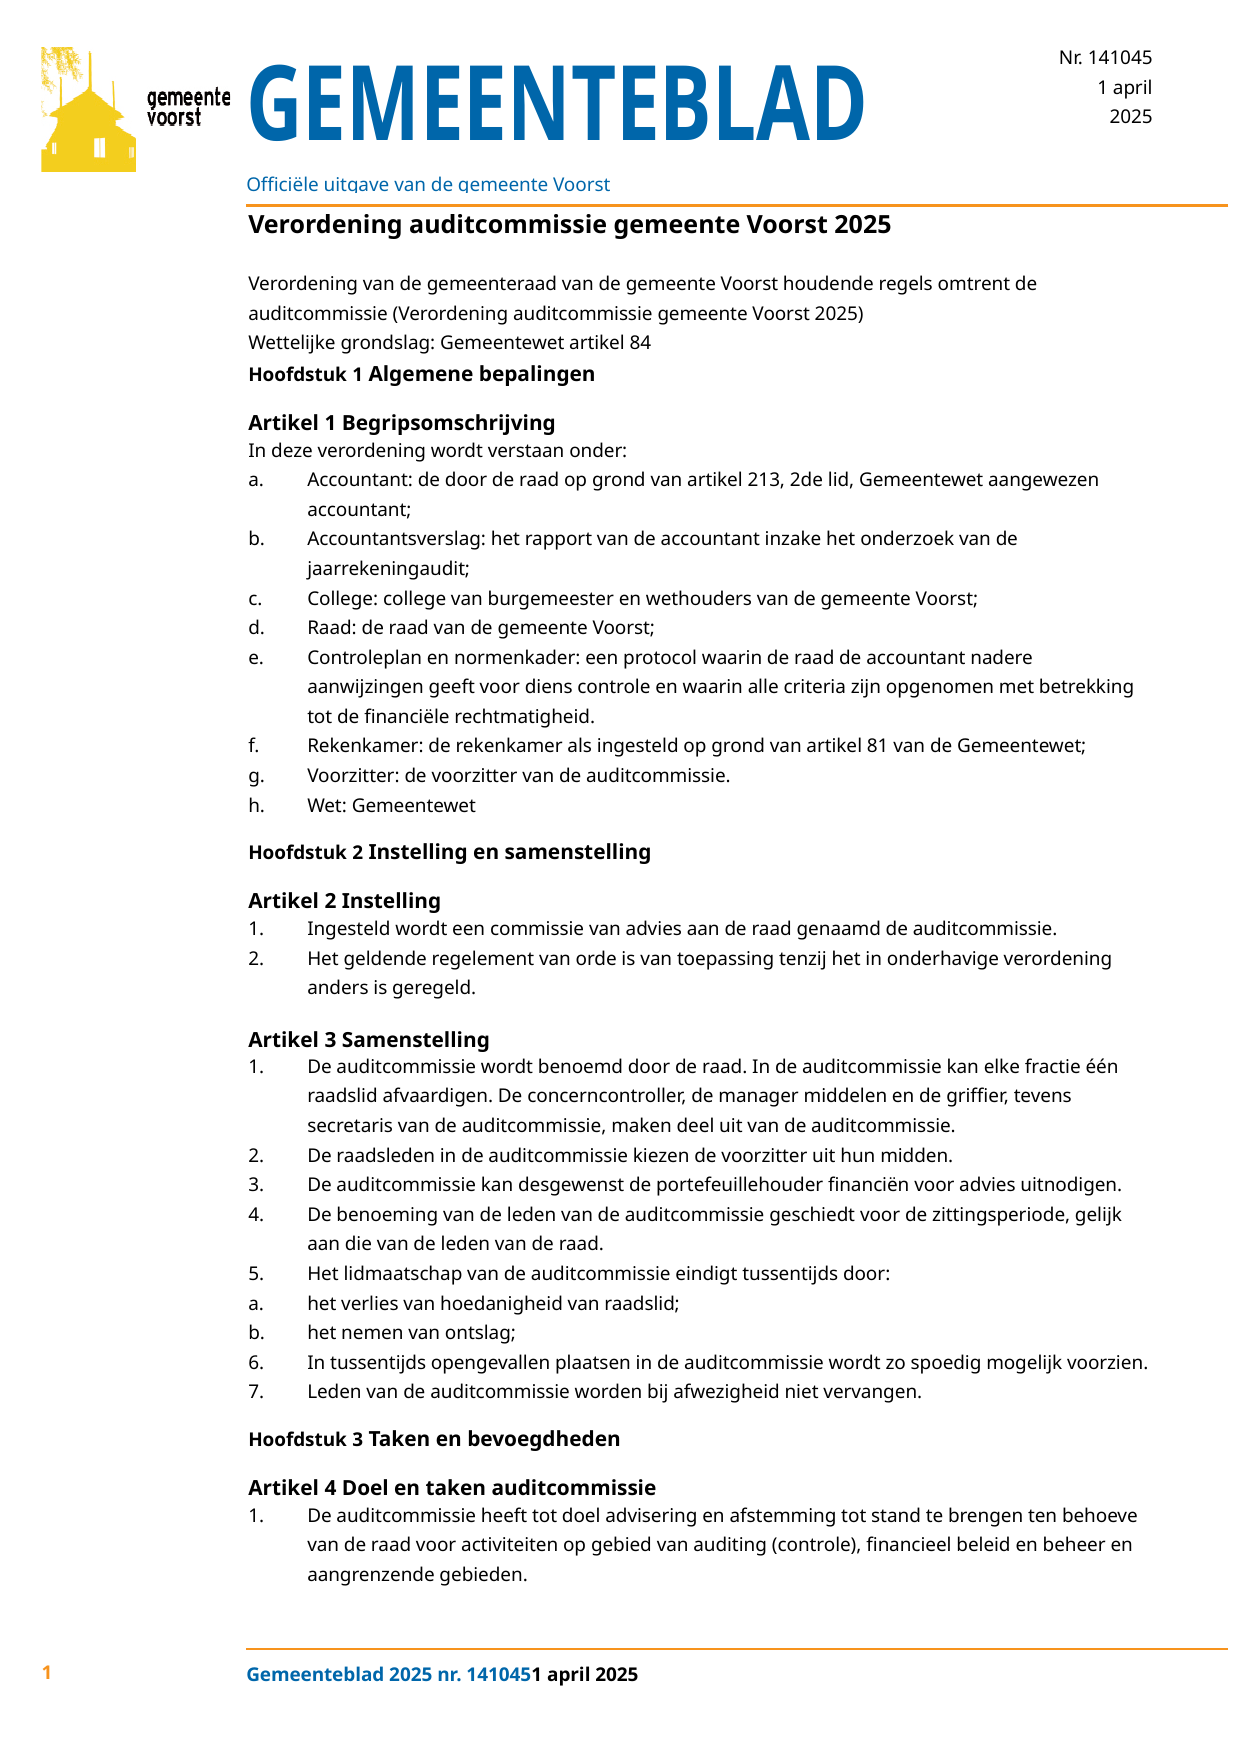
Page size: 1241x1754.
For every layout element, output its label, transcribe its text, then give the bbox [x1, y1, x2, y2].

list Leden van de auditcommissie worden bij afwezigheid niet vervangen. [248, 1378, 1152, 1404]
list Rekenkamer: de rekenkamer als ingesteld op grond van artikel 81 van de Gemeentewet; [248, 733, 1152, 758]
list Wet: Gemeentewet [248, 792, 1152, 817]
text Verordening van de gemeenteraad van de gemeente Voorst houdende regels omtrent de auditcommissie (Verordening auditcommissie gemeente Voorst 2025) [248, 270, 1152, 326]
list Raad: de raad van de gemeente Voorst; [248, 614, 1152, 640]
list Ingesteld wordt een commissie van advies aan de raad genaamd de auditcommissie. [248, 915, 1152, 941]
list Voorzitter: de voorzitter van de auditcommissie. [248, 762, 1152, 788]
list In tussentijds opengevallen plaatsen in de auditcommissie wordt zo spoedig mogelijk voorzien. [248, 1349, 1152, 1375]
text Artikel 2 Instelling [248, 887, 1152, 915]
list Het geldende regelement van orde is van toepassing tenzij het in onderhavige verordening anders is geregeld. [248, 945, 1152, 1000]
text In deze verordening wordt verstaan onder: [248, 437, 1152, 462]
list Accountant: de door de raad op grond van artikel 213, 2de lid, Gemeentewet aangewezen accountant; [248, 466, 1152, 522]
list Het lidmaatschap van de auditcommissie eindigt tussentijds door: [248, 1260, 1152, 1286]
list De auditcommissie wordt benoemd door de raad. In de auditcommissie kan elke fractie één raadslid afvaardigen. De concerncontroller, de manager middelen en de griffier, tevens secretaris van de auditcommissie, maken deel uit van de auditcommissie. [248, 1053, 1152, 1138]
picture [41, 47, 231, 172]
text Artikel 1 Begripsomschrijving [248, 408, 1152, 437]
list De raadsleden in de auditcommissie kiezen de voorzitter uit hun midden. [248, 1142, 1152, 1168]
list Accountantsverslag: het rapport van de accountant inzake het onderzoek van de jaarrekeningaudit; [248, 526, 1152, 581]
list De auditcommissie kan desgewenst de portefeuillehouder financiën voor advies uitnodigen. [248, 1171, 1152, 1197]
text Artikel 4 Doel en taken auditcommissie [248, 1473, 1152, 1502]
text Verordening auditcommissie gemeente Voorst 2025 [248, 207, 1152, 241]
list het nemen van ontslag; [248, 1319, 1152, 1345]
text Wettelijke grondslag: Gemeentewet artikel 84 [248, 329, 1152, 355]
text Hoofdstuk 2 Instelling en samenstelling [248, 837, 1152, 866]
text Hoofdstuk 1 Algemene bepalingen [248, 359, 1152, 387]
list College: college van burgemeester en wethouders van de gemeente Voorst; [248, 585, 1152, 610]
text Hoofdstuk 3 Taken en bevoegdheden [248, 1424, 1152, 1453]
list Controleplan en normenkader: een protocol waarin de raad de accountant nadere aanwijzingen geeft voor diens controle en waarin alle criteria zijn opgenomen met betrekking tot de financiële rechtmatigheid. [248, 644, 1152, 729]
list De auditcommissie heeft tot doel advisering en afstemming tot stand te brengen ten behoeve van de raad voor activiteiten op gebied van auditing (controle), financieel beleid en beheer en aangrenzende gebieden. [248, 1502, 1152, 1587]
list De benoeming van de leden van de auditcommissie geschiedt voor de zittingsperiode, gelijk aan die van de leden van de raad. [248, 1201, 1152, 1256]
text Artikel 3 Samenstelling [248, 1025, 1152, 1053]
list het verlies van hoedanigheid van raadslid; [248, 1290, 1152, 1316]
